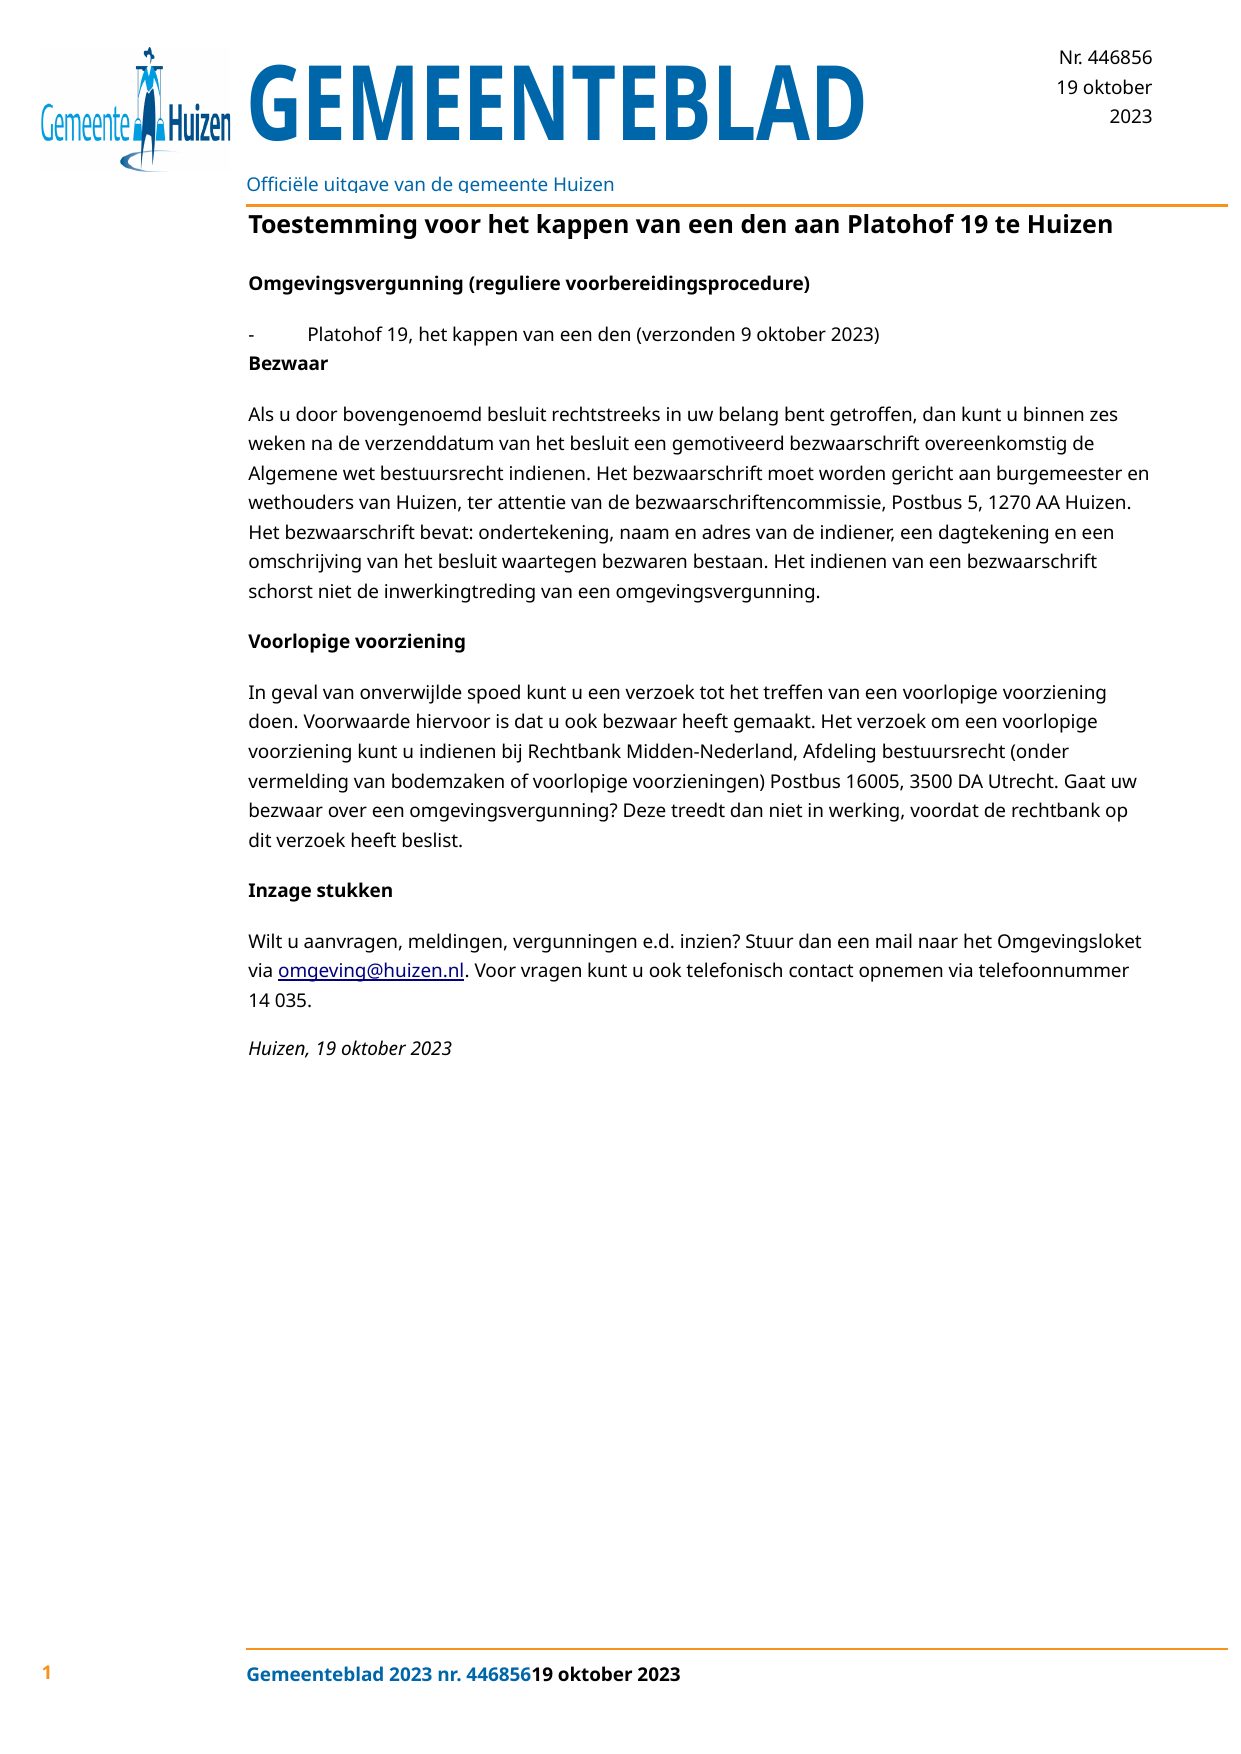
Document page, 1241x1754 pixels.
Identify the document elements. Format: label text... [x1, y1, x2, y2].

text Inzage stukken [248, 877, 1152, 903]
text Bezwaar [248, 350, 1152, 376]
text Omgevingsvergunning (reguliere voorbereidingsprocedure) [248, 270, 1152, 296]
text Toestemming voor het kappen van een den aan Platohof 19 te Huizen [248, 207, 1152, 241]
text Voorlopige voorziening [248, 629, 1152, 654]
list Platohof 19, het kappen van een den (verzonden 9 oktober 2023) [248, 321, 1152, 346]
text Huizen, 19 oktober 2023 [248, 1035, 1152, 1061]
picture [41, 47, 231, 172]
text In geval van onverwijlde spoed kunt u een verzoek tot het treffen van een voorlopige voorziening doen. Voorwaarde hiervoor is dat u ook bezwaar heeft gemaakt. Het verzoek om een voorlopige voorziening kunt u indienen bij Rechtbank Midden-Nederland, Afdeling bestuursrecht (onder vermelding van bodemzaken of voorlopige voorzieningen) Postbus 16005, 3500 DA Utrecht. Gaat uw bezwaar over een omgevingsvergunning? Deze treedt dan niet in werking, voordat de rechtbank op dit verzoek heeft beslist. [248, 679, 1152, 853]
text Als u door bovengenoemd besluit rechtstreeks in uw belang bent getroffen, dan kunt u binnen zes weken na de verzenddatum van het besluit een gemotiveerd bezwaarschrift overeenkomstig de Algemene wet bestuursrecht indienen. Het bezwaarschrift moet worden gericht aan burgemeester en wethouders van Huizen, ter attentie van de bezwaarschriftencommissie, Postbus 5, 1270 AA Huizen. Het bezwaarschrift bevat: ondertekening, naam en adres van de indiener, een dagtekening en een omschrijving van het besluit waartegen bezwaren bestaan. Het indienen van een bezwaarschrift schorst niet de inwerkingtreding van een omgevingsvergunning. [248, 401, 1152, 604]
text Wilt u aanvragen, meldingen, vergunningen e.d. inzien? Stuur dan een mail naar het Omgevingsloket via omgeving@huizen.nl. Voor vragen kunt u ook telefonisch contact opnemen via telefoonnummer 14 035. [248, 928, 1152, 1013]
